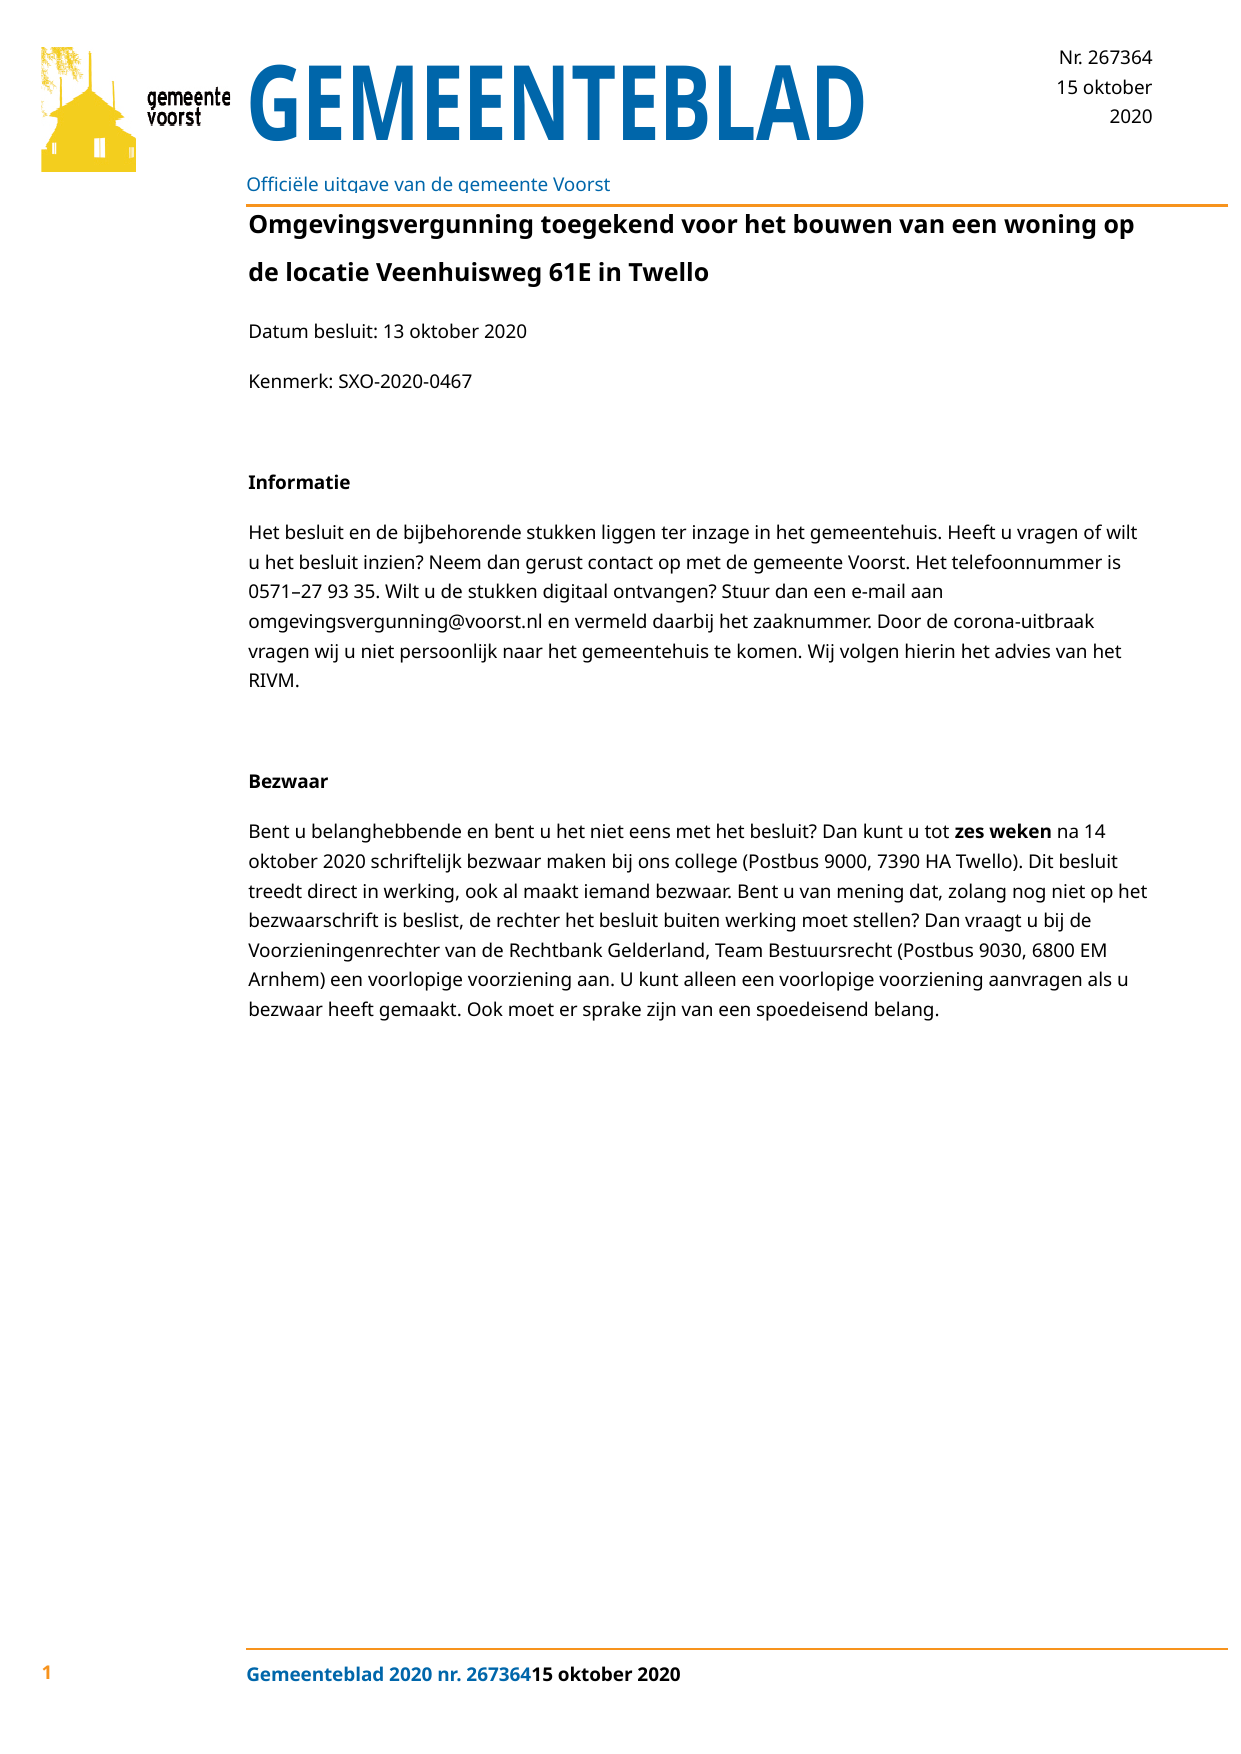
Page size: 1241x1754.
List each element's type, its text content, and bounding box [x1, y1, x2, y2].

text Datum besluit: 13 oktober 2020 [248, 318, 1152, 344]
text Omgevingsvergunning toegekend voor het bouwen van een woning op de locatie Veenhuisweg 61E in Twello [248, 207, 1152, 288]
text Informatie [248, 469, 1152, 495]
text Kenmerk: SXO-2020-0467 [248, 368, 1152, 394]
text Het besluit en de bijbehorende stukken liggen ter inzage in het gemeentehuis. Heeft u vragen of wilt u het besluit inzien? Neem dan gerust contact op met de gemeente Voorst. Het telefoonnummer is 0571–27 93 35. Wilt u de stukken digitaal ontvangen? Stuur dan een e-mail aan omgevingsvergunning@voorst.nl en vermeld daarbij het zaaknummer. Door de corona-uitbraak vragen wij u niet persoonlijk naar het gemeentehuis te komen. Wij volgen hierin het advies van het RIVM. [248, 519, 1152, 693]
text Bezwaar [248, 768, 1152, 794]
text Bent u belanghebbende en bent u het niet eens met het besluit? Dan kunt u tot zes weken na 14 oktober 2020 schriftelijk bezwaar maken bij ons college (Postbus 9000, 7390 HA Twello). Dit besluit treedt direct in werking, ook al maakt iemand bezwaar. Bent u van mening dat, zolang nog niet op het bezwaarschrift is beslist, de rechter het besluit buiten werking moet stellen? Dan vraagt u bij de Voorzieningenrechter van de Rechtbank Gelderland, Team Bestuursrecht (Postbus 9030, 6800 EM Arnhem) een voorlopige voorziening aan. U kunt alleen een voorlopige voorziening aanvragen als u bezwaar heeft gemaakt. Ook moet er sprake zijn van een spoedeisend belang. [248, 819, 1152, 1022]
picture [41, 47, 231, 172]
